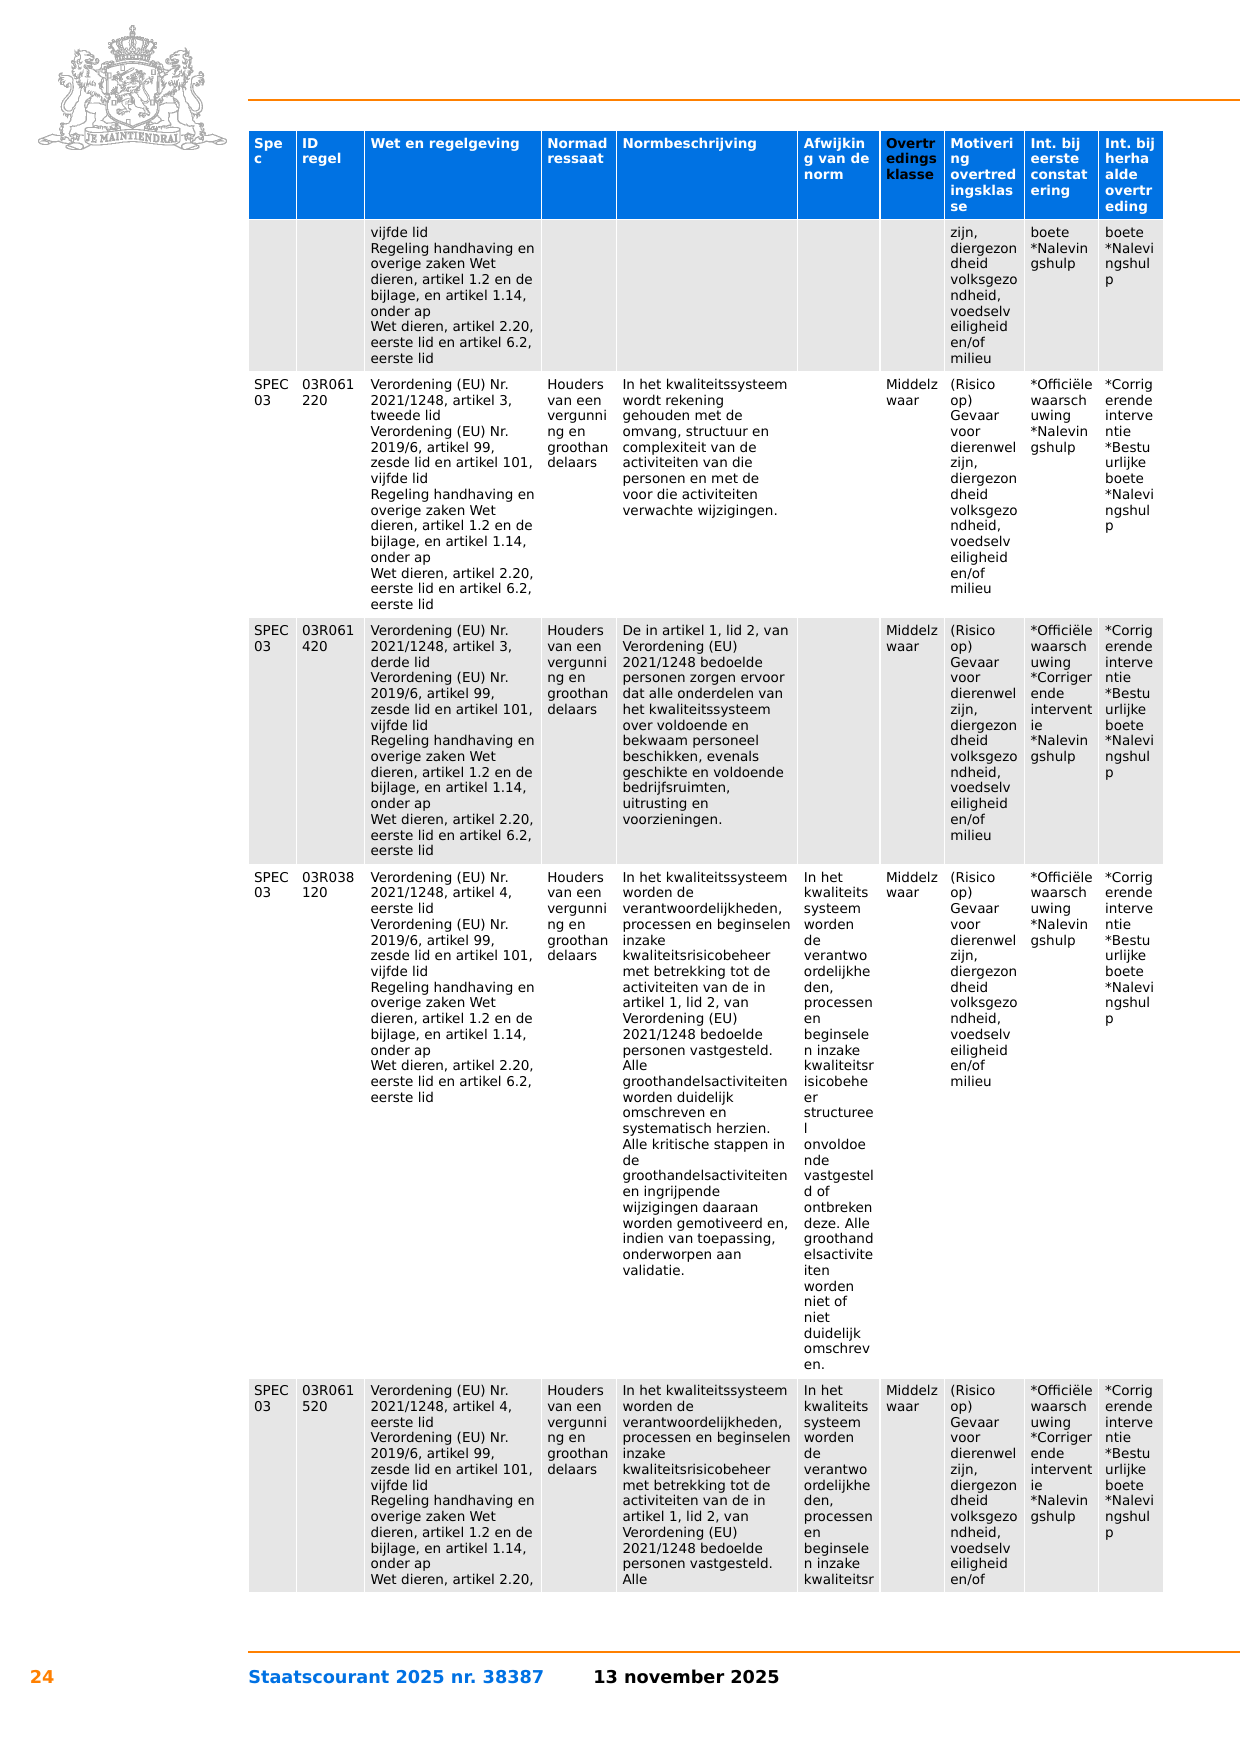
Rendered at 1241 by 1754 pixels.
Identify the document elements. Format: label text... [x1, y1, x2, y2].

table_cell [798, 220, 879, 371]
table_cell Verordening (EU) Nr. 2021/1248, artikel 3, tweede lid Verordening (EU) Nr. 2019/6, artikel 99, zesde lid en artikel 101, vijfde lid Regeling handhaving en overige zaken Wet dieren, artikel 1.2 en de bijlage, en artikel 1.14, onder ap Wet dieren, artikel 2.20, eerste lid en artikel 6.2, eerste lid [365, 372, 541, 617]
table_cell 03R061420 [297, 618, 364, 864]
table_cell 03R061220 [297, 372, 364, 617]
table_cell Verordening (EU) Nr. 2021/1248, artikel 3, derde lid Verordening (EU) Nr. 2019/6, artikel 99, zesde lid en artikel 101, vijfde lid Regeling handhaving en overige zaken Wet dieren, artikel 1.2 en de bijlage, en artikel 1.14, onder ap Wet dieren, artikel 2.20, eerste lid en artikel 6.2, eerste lid [365, 618, 541, 864]
table_cell zijn, diergezondheid volksgezondheid, voedselveiligheid en/of milieu [945, 220, 1024, 371]
table_cell [798, 372, 879, 617]
table_cell [542, 220, 616, 371]
table_cell *Corrigerende interventie *Bestuurlijke boete *Nalevingshulp [1099, 372, 1163, 617]
table_cell Middelzwaar [881, 865, 944, 1377]
table_cell vijfde lid Regeling handhaving en overige zaken Wet dieren, artikel 1.2 en de bijlage, en artikel 1.14, onder ap Wet dieren, artikel 2.20, eerste lid en artikel 6.2, eerste lid [365, 220, 541, 371]
table_cell In het kwaliteitssysteem wordt rekening gehouden met de omvang, structuur en complexiteit van de activiteiten van die personen en met de voor die activiteiten verwachte wijzigingen. [617, 372, 797, 617]
table_cell *Corrigerende interventie *Bestuurlijke boete *Nalevingshulp [1099, 865, 1163, 1377]
table_cell Houders van een vergunning en groothandelaars [542, 372, 616, 617]
table_header Normadressaat [542, 131, 616, 219]
table_cell (Risico op) Gevaar voor dierenwelzijn, diergezondheid volksgezondheid, voedselveiligheid en/of milieu [945, 865, 1024, 1377]
table_header Normbeschrijving [617, 131, 797, 219]
table_header Afwijking van de norm [798, 131, 879, 219]
table_cell SPEC03 [249, 1379, 296, 1592]
table_header Int. bij eerste constatering [1025, 131, 1098, 219]
table_cell boete *Nalevingshulp [1025, 220, 1098, 371]
table_cell (Risico op) Gevaar voor dierenwelzijn, diergezondheid volksgezondheid, voedselveiligheid en/of [945, 1379, 1024, 1592]
table_cell *Officiële waarschuwing *Corrigerende interventie *Nalevingshulp [1025, 618, 1098, 864]
table_cell Verordening (EU) Nr. 2021/1248, artikel 4, eerste lid Verordening (EU) Nr. 2019/6, artikel 99, zesde lid en artikel 101, vijfde lid Regeling handhaving en overige zaken Wet dieren, artikel 1.2 en de bijlage, en artikel 1.14, onder ap Wet dieren, artikel 2.20, [365, 1379, 541, 1592]
table_cell [617, 220, 797, 371]
table_cell De in artikel 1, lid 2, van Verordening (EU) 2021/1248 bedoelde personen zorgen ervoor dat alle onderdelen van het kwaliteitssysteem over voldoende en bekwaam personeel beschikken, evenals geschikte en voldoende bedrijfsruimten, uitrusting en voorzieningen. [617, 618, 797, 864]
table_cell Houders van een vergunning en groothandelaars [542, 618, 616, 864]
table_cell Middelzwaar [881, 618, 944, 864]
table_cell Verordening (EU) Nr. 2021/1248, artikel 4, eerste lid Verordening (EU) Nr. 2019/6, artikel 99, zesde lid en artikel 101, vijfde lid Regeling handhaving en overige zaken Wet dieren, artikel 1.2 en de bijlage, en artikel 1.14, onder ap Wet dieren, artikel 2.20, eerste lid en artikel 6.2, eerste lid [365, 865, 541, 1377]
table_cell [249, 220, 296, 371]
table_cell 03R061520 [297, 1379, 364, 1592]
table_header ID regel [297, 131, 364, 219]
table_cell [881, 220, 944, 371]
table_cell 03R038120 [297, 865, 364, 1377]
table_cell In het kwaliteitssysteem worden de verantwoordelijkheden, processen en beginselen inzake kwaliteitsrisicobeheer structureel onvoldoende vastgesteld of ontbreken deze. Alle groothandelsactiviteiten worden niet of niet duidelijk omschreven. [798, 865, 879, 1377]
table_cell Houders van een vergunning en groothandelaars [542, 865, 616, 1377]
table_cell (Risico op) Gevaar voor dierenwelzijn, diergezondheid volksgezondheid, voedselveiligheid en/of milieu [945, 618, 1024, 864]
picture [38, 25, 227, 150]
table_cell SPEC03 [249, 865, 296, 1377]
table_cell Middelzwaar [881, 1379, 944, 1592]
table_cell [798, 618, 879, 864]
table_cell *Corrigerende interventie *Bestuurlijke boete *Nalevingshulp [1099, 618, 1163, 864]
table_cell SPEC03 [249, 372, 296, 617]
table_cell [297, 220, 364, 371]
table_cell (Risico op) Gevaar voor dierenwelzijn, diergezondheid volksgezondheid, voedselveiligheid en/of milieu [945, 372, 1024, 617]
table_cell In het kwaliteitssysteem worden de verantwoordelijkheden, processen en beginselen inzake kwaliteitsrisicobeheer met betrekking tot de activiteiten van de in artikel 1, lid 2, van Verordening (EU) 2021/1248 bedoelde personen vastgesteld. Alle groothandelsactiviteiten worden duidelijk omschreven en systematisch herzien. Alle kritische stappen in de groothandelsactiviteiten en ingrijpende wijzigingen daaraan worden gemotiveerd en, indien van toepassing, onderworpen aan validatie. [617, 865, 797, 1377]
table_cell *Officiële waarschuwing *Nalevingshulp [1025, 865, 1098, 1377]
table_cell In het kwaliteitssysteem worden de verantwoordelijkheden, processen en beginselen inzake kwaliteitsr [798, 1379, 879, 1592]
table_header Overtredingsklasse [881, 131, 944, 219]
table_header Int. bij herhaalde overtreding [1099, 131, 1163, 219]
table_cell boete *Nalevingshulp [1099, 220, 1163, 371]
table_cell *Corrigerende interventie *Bestuurlijke boete *Nalevingshulp [1099, 1379, 1163, 1592]
table_cell Middelzwaar [881, 372, 944, 617]
table_header Wet en regelgeving [365, 131, 541, 219]
table_cell *Officiële waarschuwing *Corrigerende interventie *Nalevingshulp [1025, 1379, 1098, 1592]
table_cell Houders van een vergunning en groothandelaars [542, 1379, 616, 1592]
table_cell In het kwaliteitssysteem worden de verantwoordelijkheden, processen en beginselen inzake kwaliteitsrisicobeheer met betrekking tot de activiteiten van de in artikel 1, lid 2, van Verordening (EU) 2021/1248 bedoelde personen vastgesteld. Alle [617, 1379, 797, 1592]
table_cell SPEC03 [249, 618, 296, 864]
table_cell *Officiële waarschuwing *Nalevingshulp [1025, 372, 1098, 617]
table_header Motivering overtredingsklasse [945, 131, 1024, 219]
table_header Spec [249, 131, 296, 219]
